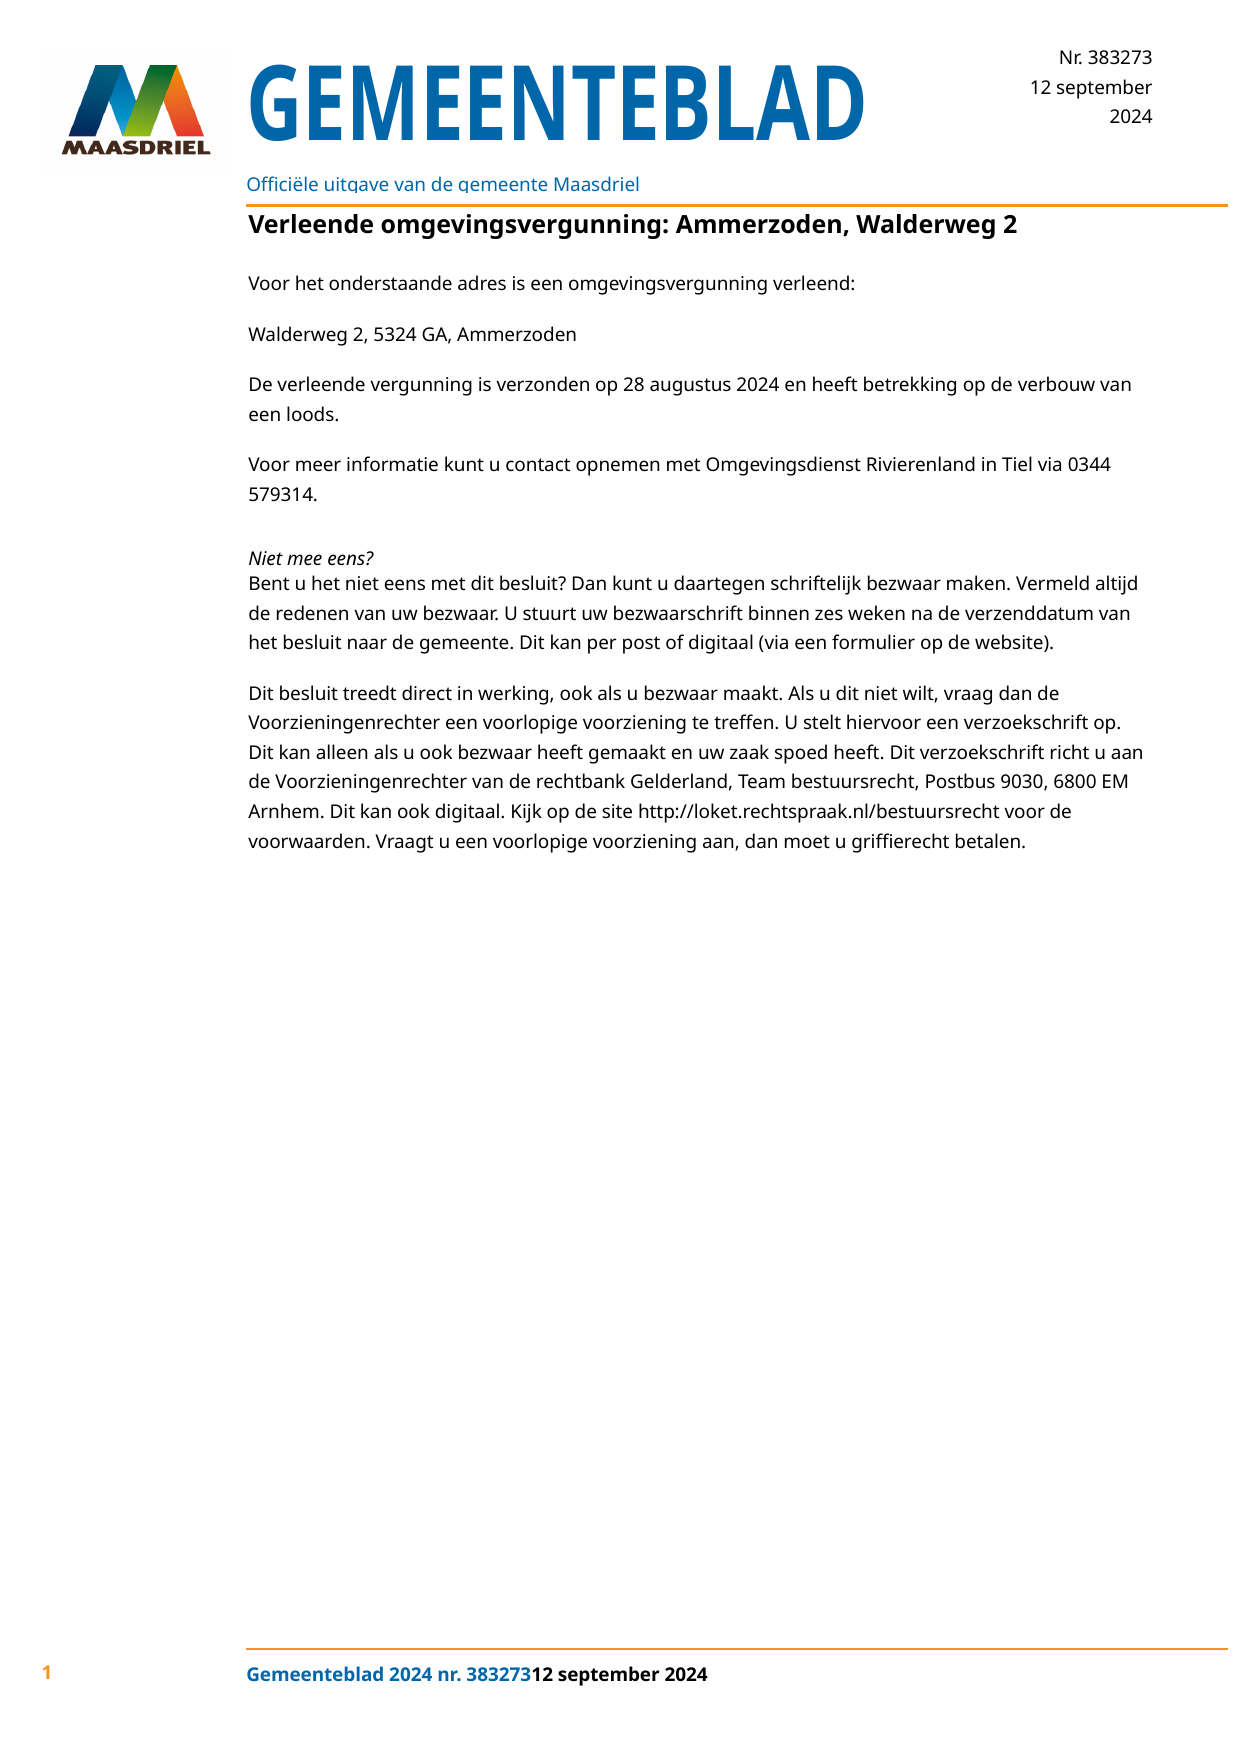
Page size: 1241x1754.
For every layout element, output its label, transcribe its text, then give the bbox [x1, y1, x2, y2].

text Bent u het niet eens met dit besluit? Dan kunt u daartegen schriftelijk bezwaar maken. Vermeld altijd de redenen van uw bezwaar. U stuurt uw bezwaarschrift binnen zes weken na de verzenddatum van het besluit naar de gemeente. Dit kan per post of digitaal (via een formulier op de website). [248, 570, 1152, 655]
text Dit besluit treedt direct in werking, ook als u bezwaar maakt. Als u dit niet wilt, vraag dan de Voorzieningenrechter een voorlopige voorziening te treffen. U stelt hiervoor een verzoekschrift op. Dit kan alleen als u ook bezwaar heeft gemaakt en uw zaak spoed heeft. Dit verzoekschrift richt u aan de Voorzieningenrechter van de rechtbank Gelderland, Team bestuursrecht, Postbus 9030, 6800 EM Arnhem. Dit kan ook digitaal. Kijk op de site http://loket.rechtspraak.nl/bestuursrecht voor de voorwaarden. Vraagt u een voorlopige voorziening aan, dan moet u griffierecht betalen. [248, 680, 1152, 854]
text Voor meer informatie kunt u contact opnemen met Omgevingsdienst Rivierenland in Tiel via 0344 579314. [248, 451, 1152, 506]
text Voor het onderstaande adres is een omgevingsvergunning verleend: [248, 270, 1152, 296]
picture [41, 47, 231, 172]
text Verleende omgevingsvergunning: Ammerzoden, Walderweg 2 [248, 207, 1152, 241]
text Niet mee eens? [248, 545, 1152, 570]
text De verleende vergunning is verzonden op 28 augustus 2024 en heeft betrekking op de verbouw van een loods. [248, 371, 1152, 426]
text Walderweg 2, 5324 GA, Ammerzoden [248, 321, 1152, 346]
